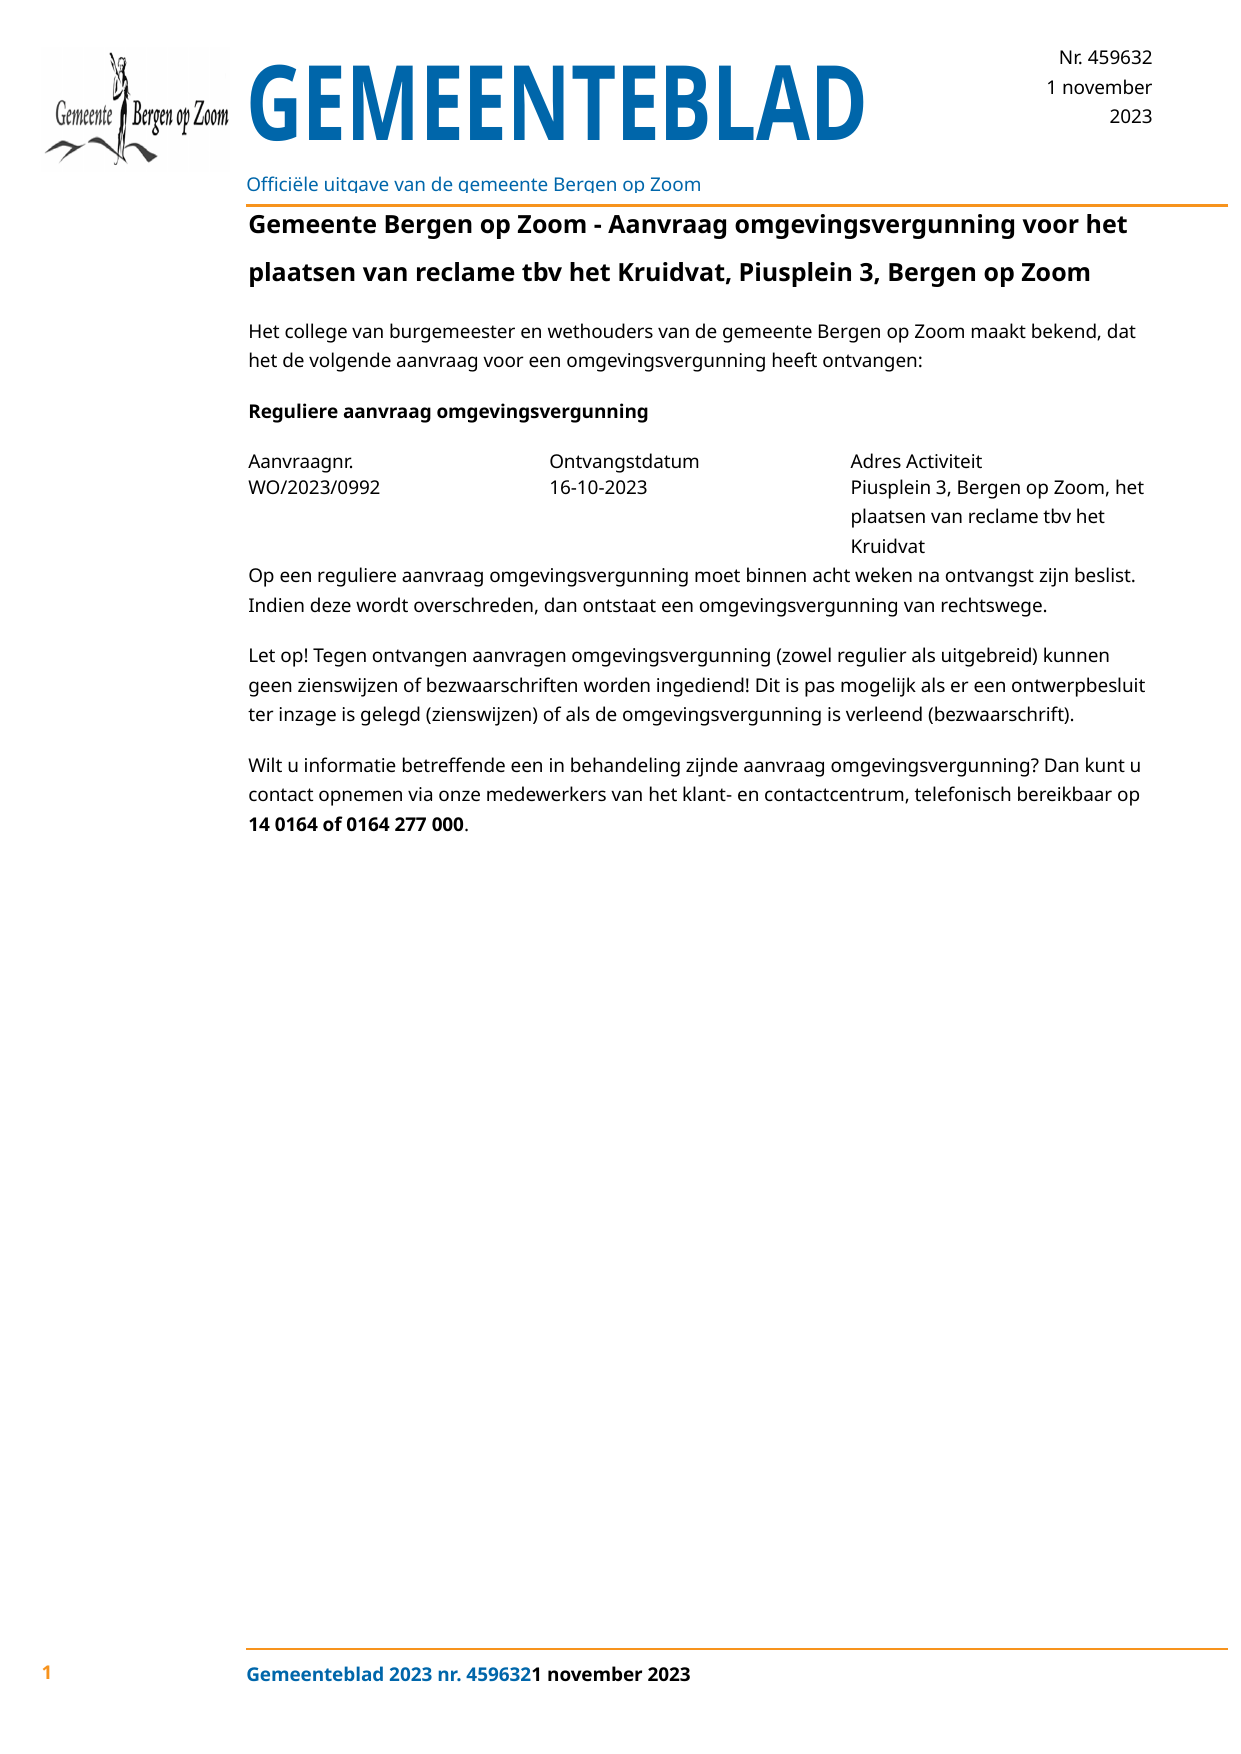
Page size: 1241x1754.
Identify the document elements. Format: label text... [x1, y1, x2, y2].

table_cell WO/2023/0992 [248, 474, 549, 559]
table_header Ontvangstdatum [549, 449, 850, 474]
text Op een reguliere aanvraag omgevingsvergunning moet binnen acht weken na ontvangst zijn beslist. Indien deze wordt overschreden, dan ontstaat een omgevingsvergunning van rechtswege. [248, 562, 1152, 618]
table_header Adres Activiteit [850, 449, 1152, 474]
table_header Aanvraagnr. [248, 449, 549, 474]
text Het college van burgemeester en wethouders van de gemeente Bergen op Zoom maakt bekend, dat het de volgende aanvraag voor een omgevingsvergunning heeft ontvangen: [248, 318, 1152, 373]
text Reguliere aanvraag omgevingsvergunning [248, 398, 1152, 424]
text Wilt u informatie betreffende een in behandeling zijnde aanvraag omgevingsvergunning? Dan kunt u contact opnemen via onze medewerkers van het klant- en contactcentrum, telefonisch bereikbaar op 14 0164 of 0164 277 000. [248, 752, 1152, 837]
picture [41, 47, 231, 172]
text Gemeente Bergen op Zoom - Aanvraag omgevingsvergunning voor het plaatsen van reclame tbv het Kruidvat, Piusplein 3, Bergen op Zoom [248, 207, 1152, 288]
table_cell 16-10-2023 [549, 474, 850, 559]
table_cell Piusplein 3, Bergen op Zoom, het plaatsen van reclame tbv het Kruidvat [850, 474, 1152, 559]
text Let op! Tegen ontvangen aanvragen omgevingsvergunning (zowel regulier als uitgebreid) kunnen geen zienswijzen of bezwaarschriften worden ingediend! Dit is pas mogelijk als er een ontwerpbesluit ter inzage is gelegd (zienswijzen) of als de omgevingsvergunning is verleend (bezwaarschrift). [248, 642, 1152, 727]
